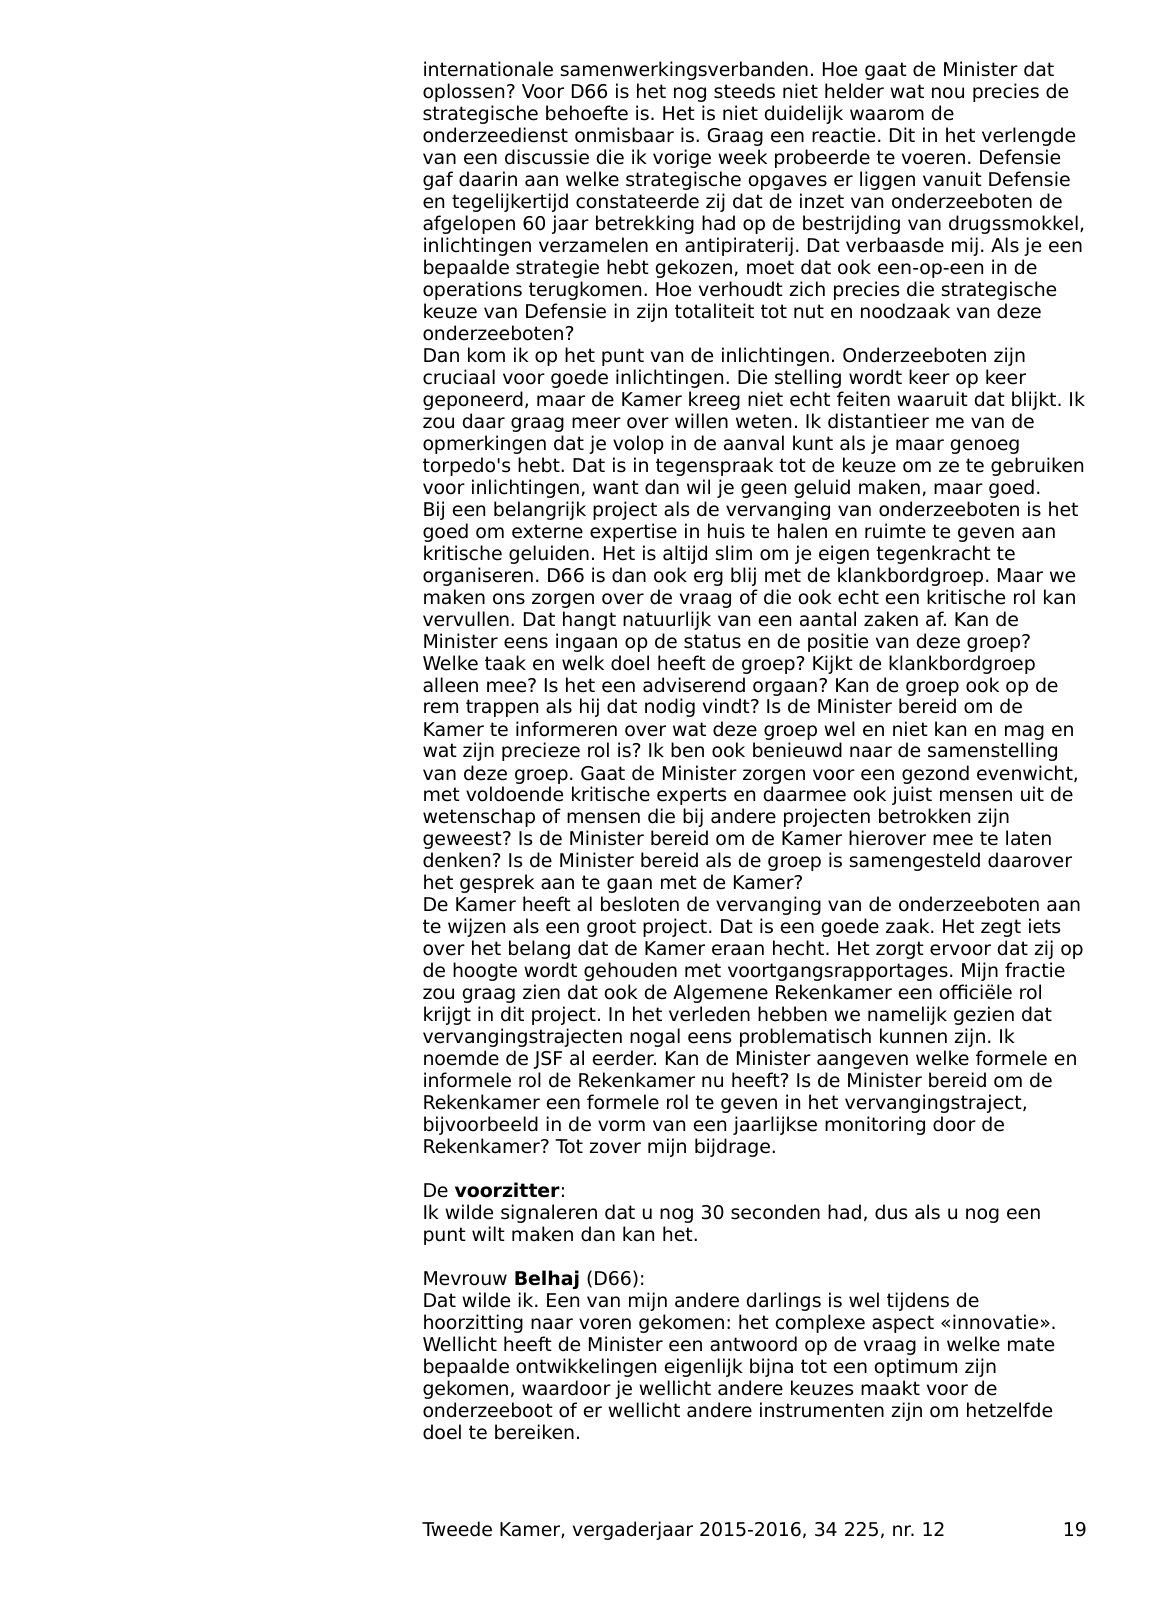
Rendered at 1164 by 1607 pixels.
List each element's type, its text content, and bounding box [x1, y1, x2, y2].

text Dan kom ik op het punt van de inlichtingen. Onderzeeboten zijn cruciaal voor goede inlichtingen. Die stelling wordt keer op keer geponeerd, maar de Kamer kreeg niet echt feiten waaruit dat blijkt. Ik zou daar graag meer over willen weten. Ik distantieer me van de opmerkingen dat je volop in de aanval kunt als je maar genoeg torpedo's hebt. Dat is in tegenspraak tot de keuze om ze te gebruiken voor inlichtingen, want dan wil je geen geluid maken, maar goed. [422, 345, 1087, 499]
text Ik wilde signaleren dat u nog 30 seconden had, dus als u nog een punt wilt maken dan kan het. [422, 1202, 1087, 1246]
text Mevrouw Belhaj (D66): [422, 1268, 1087, 1290]
text internationale samenwerkingsverbanden. Hoe gaat de Minister dat oplossen? Voor D66 is het nog steeds niet helder wat nou precies de strategische behoefte is. Het is niet duidelijk waarom de onderzeedienst onmisbaar is. Graag een reactie. Dit in het verlengde van een discussie die ik vorige week probeerde te voeren. Defensie gaf daarin aan welke strategische opgaves er liggen vanuit Defensie en tegelijkertijd constateerde zij dat de inzet van onderzeeboten de afgelopen 60 jaar betrekking had op de bestrijding van drugssmokkel, inlichtingen verzamelen en antipiraterij. Dat verbaasde mij. Als je een bepaalde strategie hebt gekozen, moet dat ook een-op-een in de operations terugkomen. Hoe verhoudt zich precies die strategische keuze van Defensie in zijn totaliteit tot nut en noodzaak van deze onderzeeboten? [422, 59, 1087, 345]
text De voorzitter: [422, 1180, 1087, 1202]
text Dat wilde ik. Een van mijn andere darlings is wel tijdens de hoorzitting naar voren gekomen: het complexe aspect «innovatie». Wellicht heeft de Minister een antwoord op de vraag in welke mate bepaalde ontwikkelingen eigenlijk bijna tot een optimum zijn gekomen, waardoor je wellicht andere keuzes maakt voor de onderzeeboot of er wellicht andere instrumenten zijn om hetzelfde doel te bereiken. [422, 1290, 1087, 1444]
text Bij een belangrijk project als de vervanging van onderzeeboten is het goed om externe expertise in huis te halen en ruimte te geven aan kritische geluiden. Het is altijd slim om je eigen tegenkracht te organiseren. D66 is dan ook erg blij met de klankbordgroep. Maar we maken ons zorgen over de vraag of die ook echt een kritische rol kan vervullen. Dat hangt natuurlijk van een aantal zaken af. Kan de Minister eens ingaan op de status en de positie van deze groep? Welke taak en welk doel heeft de groep? Kijkt de klankbordgroep alleen mee? Is het een adviserend orgaan? Kan de groep ook op de rem trappen als hij dat nodig vindt? Is de Minister bereid om de Kamer te informeren over wat deze groep wel en niet kan en mag en wat zijn precieze rol is? Ik ben ook benieuwd naar de samenstelling van deze groep. Gaat de Minister zorgen voor een gezond evenwicht, met voldoende kritische experts en daarmee ook juist mensen uit de wetenschap of mensen die bij andere projecten betrokken zijn geweest? Is de Minister bereid om de Kamer hierover mee te laten denken? Is de Minister bereid als de groep is samengesteld daarover het gesprek aan te gaan met de Kamer? [422, 499, 1087, 894]
text De Kamer heeft al besloten de vervanging van de onderzeeboten aan te wijzen als een groot project. Dat is een goede zaak. Het zegt iets over het belang dat de Kamer eraan hecht. Het zorgt ervoor dat zij op de hoogte wordt gehouden met voortgangsrapportages. Mijn fractie zou graag zien dat ook de Algemene Rekenkamer een officiële rol krijgt in dit project. In het verleden hebben we namelijk gezien dat vervangingstrajecten nogal eens problematisch kunnen zijn. Ik noemde de JSF al eerder. Kan de Minister aangeven welke formele en informele rol de Rekenkamer nu heeft? Is de Minister bereid om de Rekenkamer een formele rol te geven in het vervangingstraject, bijvoorbeeld in de vorm van een jaarlijkse monitoring door de Rekenkamer? Tot zover mijn bijdrage. [422, 894, 1087, 1158]
